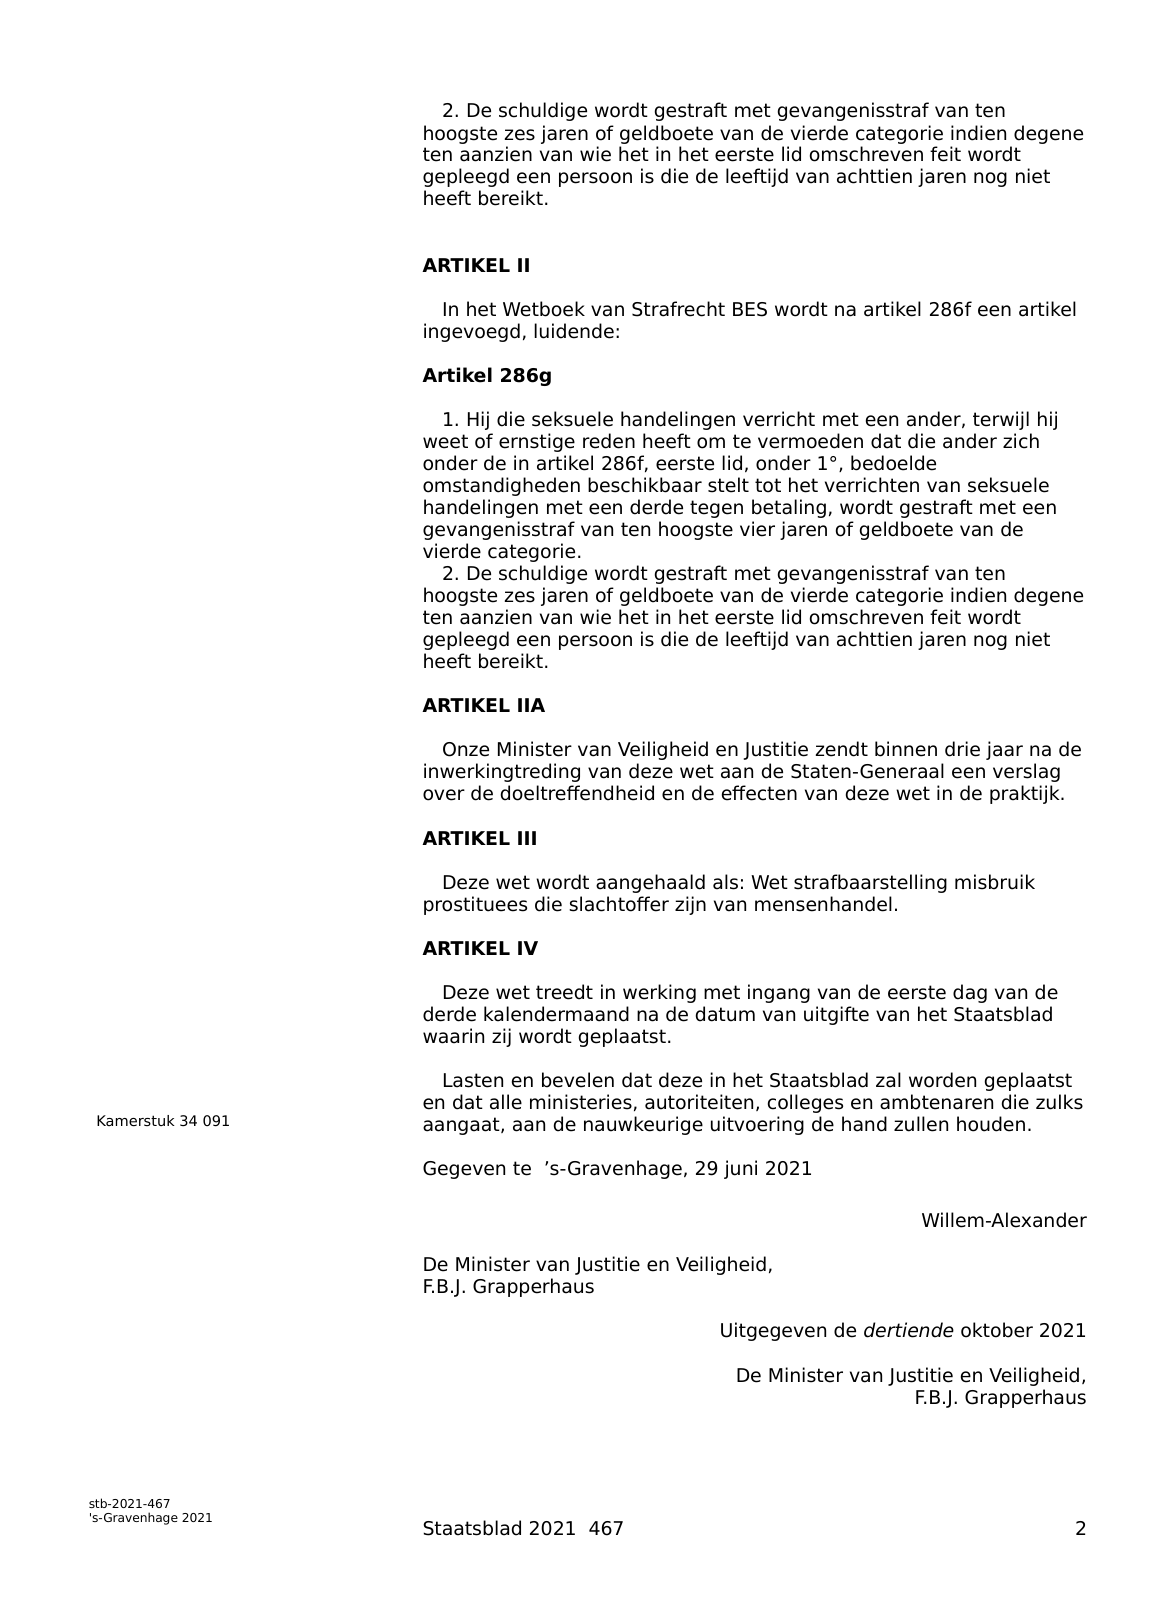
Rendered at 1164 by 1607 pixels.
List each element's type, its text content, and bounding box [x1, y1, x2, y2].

text Deze wet treedt in werking met ingang van de eerste dag van de derde kalendermaand na de datum van uitgifte van het Staatsblad waarin zij wordt geplaatst. [422, 982, 1087, 1048]
subtitle ARTIKEL IV [422, 938, 1087, 960]
subtitle ARTIKEL II [422, 255, 1087, 277]
text 2. De schuldige wordt gestraft met gevangenisstraf van ten hoogste zes jaren of geldboete van de vierde categorie indien degene ten aanzien van wie het in het eerste lid omschreven feit wordt gepleegd een persoon is die de leeftijd van achttien jaren nog niet heeft bereikt. [422, 563, 1087, 673]
text In het Wetboek van Strafrecht BES wordt na artikel 286f een artikel ingevoegd, luidende: [422, 299, 1087, 343]
text 's-Gravenhage 2021 [88, 1511, 323, 1525]
subtitle Artikel 286g [422, 365, 1087, 387]
text Onze Minister van Veiligheid en Justitie zendt binnen drie jaar na de inwerkingtreding van deze wet aan de Staten-Generaal een verslag over de doeltreffendheid en de effecten van deze wet in de praktijk. [422, 739, 1087, 805]
text 2. De schuldige wordt gestraft met gevangenisstraf van ten hoogste zes jaren of geldboete van de vierde categorie indien degene ten aanzien van wie het in het eerste lid omschreven feit wordt gepleegd een persoon is die de leeftijd van achttien jaren nog niet heeft bereikt. [422, 100, 1087, 210]
text De Minister van Justitie en Veiligheid, F.B.J. Grapperhaus [422, 1364, 1087, 1408]
text Willem-Alexander [422, 1210, 1087, 1232]
subtitle ARTIKEL III [422, 827, 1087, 849]
text Lasten en bevelen dat deze in het Staatsblad zal worden geplaatst en dat alle ministeries, autoriteiten, colleges en ambtenaren die zulks aangaat, aan de nauwkeurige uitvoering de hand zullen houden. [422, 1070, 1087, 1136]
text De Minister van Justitie en Veiligheid, F.B.J. Grapperhaus [422, 1254, 1087, 1298]
text Uitgegeven de dertiende oktober 2021 [422, 1320, 1087, 1342]
text Gegeven te ’s-Gravenhage, 29 juni 2021 [422, 1158, 1087, 1180]
subtitle ARTIKEL IIA [422, 695, 1087, 717]
text stb-2021-467 [88, 1497, 323, 1511]
text Kamerstuk 34 091 [77, 1113, 396, 1130]
text Deze wet wordt aangehaald als: Wet strafbaarstelling misbruik prostituees die slachtoffer zijn van mensenhandel. [422, 872, 1087, 916]
text 1. Hij die seksuele handelingen verricht met een ander, terwijl hij weet of ernstige reden heeft om te vermoeden dat die ander zich onder de in artikel 286f, eerste lid, onder 1°, bedoelde omstandigheden beschikbaar stelt tot het verrichten van seksuele handelingen met een derde tegen betaling, wordt gestraft met een gevangenisstraf van ten hoogste vier jaren of geldboete van de vierde categorie. [422, 409, 1087, 563]
